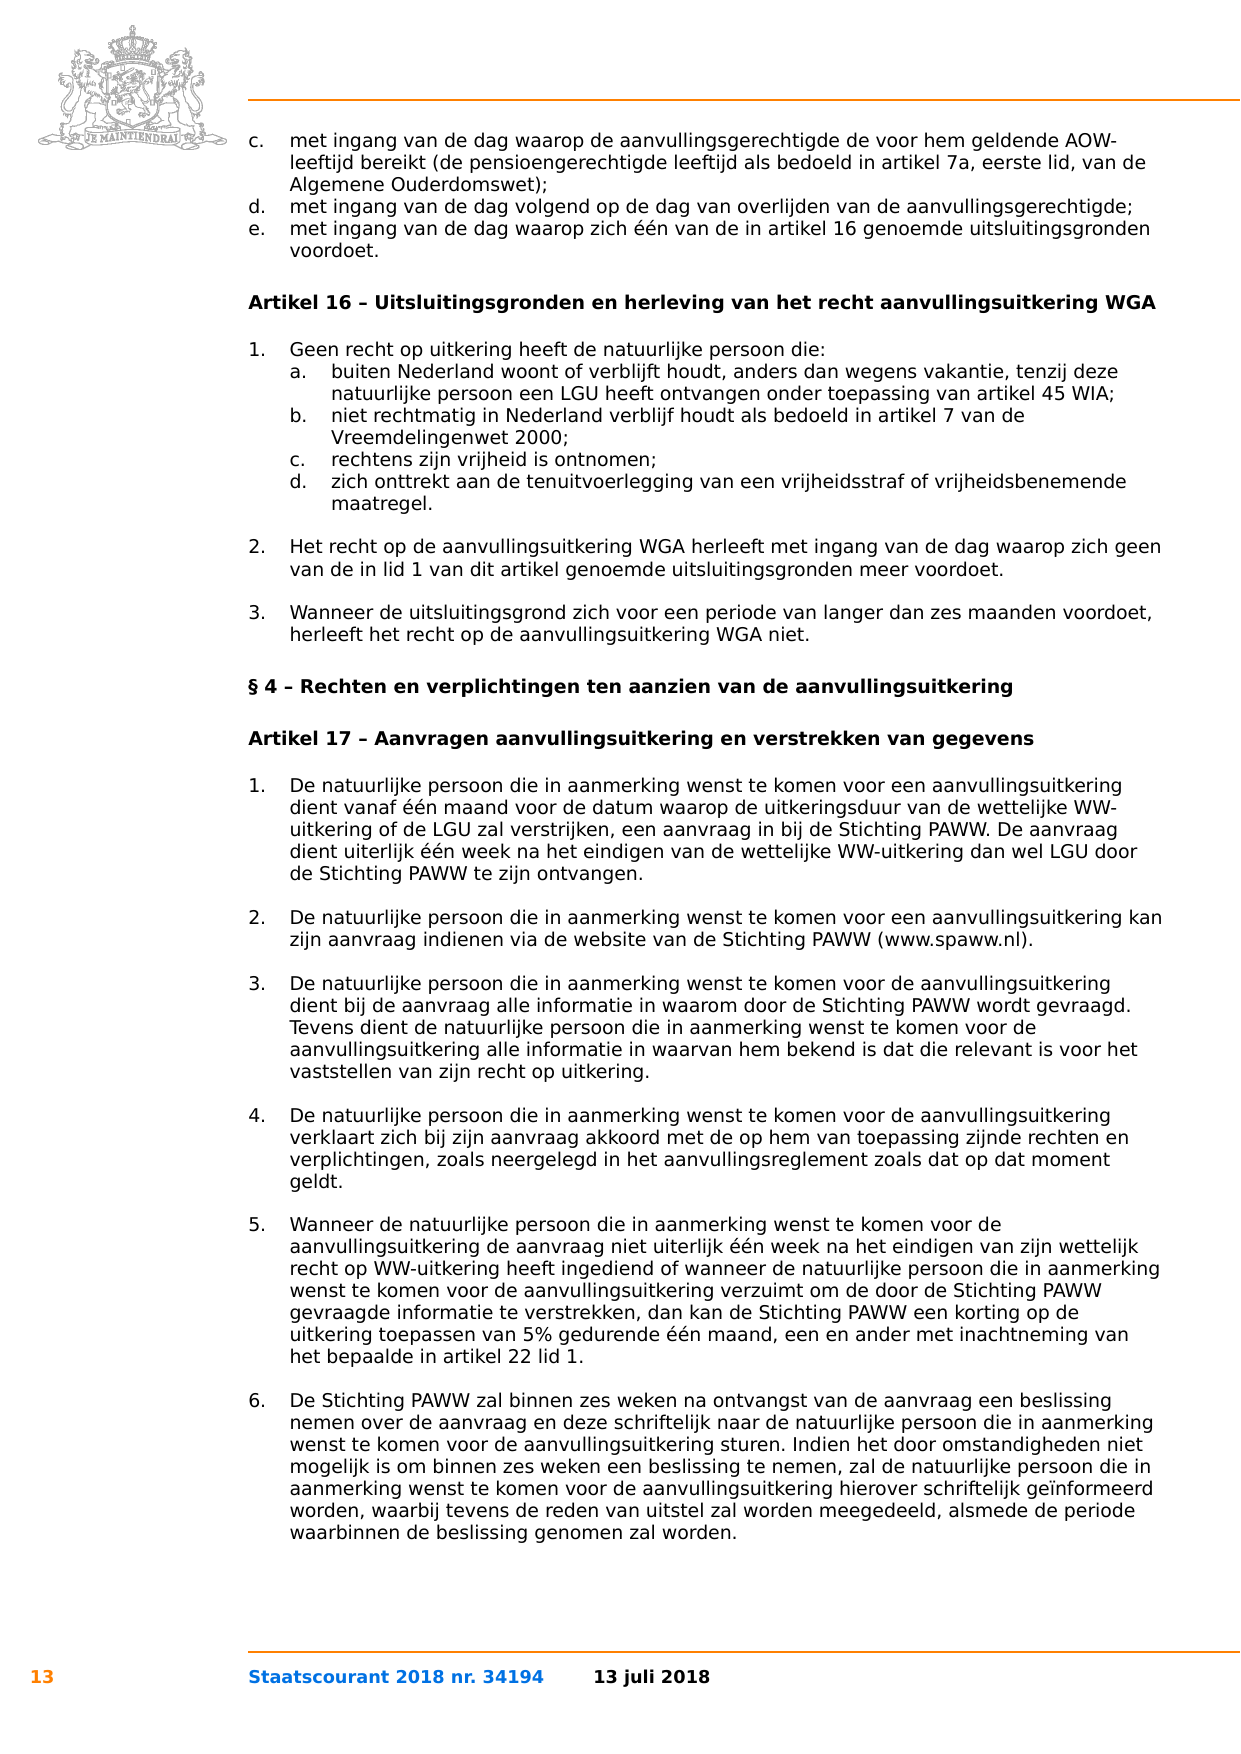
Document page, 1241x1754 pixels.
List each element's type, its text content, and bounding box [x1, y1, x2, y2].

text b. niet rechtmatig in Nederland verblijf houdt als bedoeld in artikel 7 van de Vreemdelingenwet 2000; [289, 405, 1163, 449]
picture [38, 25, 227, 150]
text d. zich onttrekt aan de tenuitvoerlegging van een vrijheidsstraf of vrijheidsbenemende maatregel. [289, 471, 1163, 514]
text 1. De natuurlijke persoon die in aanmerking wenst te komen voor een aanvullingsuitkering dient vanaf één maand voor de datum waarop de uitkeringsduur van de wettelijke WW-uitkering of de LGU zal verstrijken, een aanvraag in bij de Stichting PAWW. De aanvraag dient uiterlijk één week na het eindigen van de wettelijke WW-uitkering dan wel LGU door de Stichting PAWW te zijn ontvangen. [248, 775, 1163, 885]
text c. met ingang van de dag waarop de aanvullingsgerechtigde de voor hem geldende AOW-leeftijd bereikt (de pensioengerechtigde leeftijd als bedoeld in artikel 7a, eerste lid, van de Algemene Ouderdomswet); [248, 130, 1163, 196]
text e. met ingang van de dag waarop zich één van de in artikel 16 genoemde uitsluitingsgronden voordoet. [248, 218, 1163, 262]
text 4. De natuurlijke persoon die in aanmerking wenst te komen voor de aanvullingsuitkering verklaart zich bij zijn aanvraag akkoord met de op hem van toepassing zijnde rechten en verplichtingen, zoals neergelegd in het aanvullingsreglement zoals dat op dat moment geldt. [248, 1104, 1163, 1192]
subtitle § 4 – Rechten en verplichtingen ten aanzien van de aanvullingsuitkering [248, 676, 1163, 698]
text 6. De Stichting PAWW zal binnen zes weken na ontvangst van de aanvraag een beslissing nemen over de aanvraag en deze schriftelijk naar de natuurlijke persoon die in aanmerking wenst te komen voor de aanvullingsuitkering sturen. Indien het door omstandigheden niet mogelijk is om binnen zes weken een beslissing te nemen, zal de natuurlijke persoon die in aanmerking wenst te komen voor de aanvullingsuitkering hierover schriftelijk geïnformeerd worden, waarbij tevens de reden van uitstel zal worden meegedeeld, alsmede de periode waarbinnen de beslissing genomen zal worden. [248, 1390, 1163, 1544]
text 2. De natuurlijke persoon die in aanmerking wenst te komen voor een aanvullingsuitkering kan zijn aanvraag indienen via de website van de Stichting PAWW (www.spaww.nl). [248, 907, 1163, 951]
text 1. Geen recht op uitkering heeft de natuurlijke persoon die: [248, 339, 1163, 361]
text 5. Wanneer de natuurlijke persoon die in aanmerking wenst te komen voor de aanvullingsuitkering de aanvraag niet uiterlijk één week na het eindigen van zijn wettelijk recht op WW-uitkering heeft ingediend of wanneer de natuurlijke persoon die in aanmerking wenst te komen voor de aanvullingsuitkering verzuimt om de door de Stichting PAWW gevraagde informatie te verstrekken, dan kan de Stichting PAWW een korting op de uitkering toepassen van 5% gedurende één maand, een en ander met inachtneming van het bepaalde in artikel 22 lid 1. [248, 1214, 1163, 1368]
text 3. Wanneer de uitsluitingsgrond zich voor een periode van langer dan zes maanden voordoet, herleeft het recht op de aanvullingsuitkering WGA niet. [248, 602, 1163, 646]
text a. buiten Nederland woont of verblijft houdt, anders dan wegens vakantie, tenzij deze natuurlijke persoon een LGU heeft ontvangen onder toepassing van artikel 45 WIA; [289, 361, 1163, 405]
text c. rechtens zijn vrijheid is ontnomen; [289, 449, 1163, 471]
subtitle Artikel 17 – Aanvragen aanvullingsuitkering en verstrekken van gegevens [248, 728, 1163, 750]
text 2. Het recht op de aanvullingsuitkering WGA herleeft met ingang van de dag waarop zich geen van de in lid 1 van dit artikel genoemde uitsluitingsgronden meer voordoet. [248, 536, 1163, 580]
text d. met ingang van de dag volgend op de dag van overlijden van de aanvullingsgerechtigde; [248, 196, 1163, 218]
subtitle Artikel 16 – Uitsluitingsgronden en herleving van het recht aanvullingsuitkering WGA [248, 292, 1163, 314]
text 3. De natuurlijke persoon die in aanmerking wenst te komen voor de aanvullingsuitkering dient bij de aanvraag alle informatie in waarom door de Stichting PAWW wordt gevraagd. Tevens dient de natuurlijke persoon die in aanmerking wenst te komen voor de aanvullingsuitkering alle informatie in waarvan hem bekend is dat die relevant is voor het vaststellen van zijn recht op uitkering. [248, 973, 1163, 1083]
